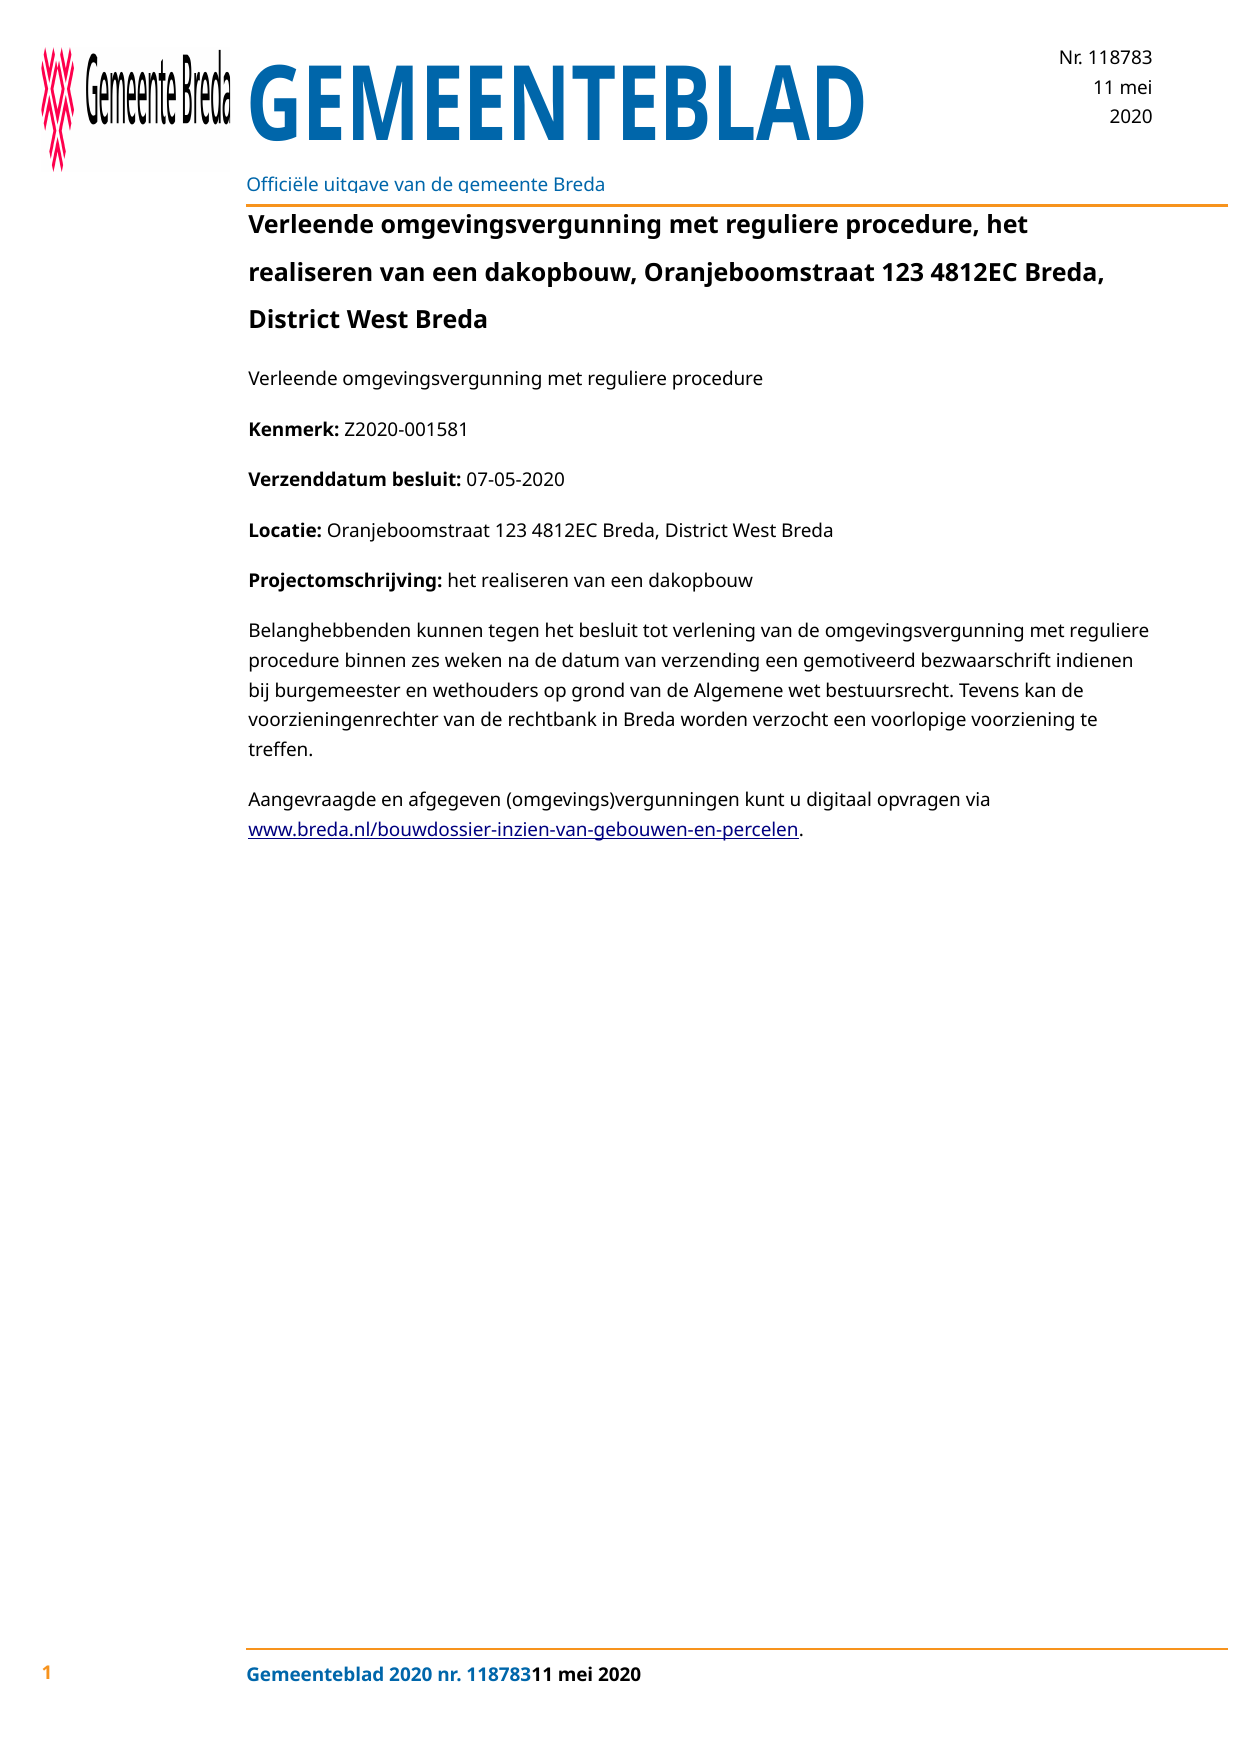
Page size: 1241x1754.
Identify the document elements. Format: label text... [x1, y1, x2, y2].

text Verleende omgevingsvergunning met reguliere procedure [248, 366, 1152, 391]
text Locatie: Oranjeboomstraat 123 4812EC Breda, District West Breda [248, 517, 1152, 542]
text Verzenddatum besluit: 07-05-2020 [248, 466, 1152, 492]
text Projectomschrijving: het realiseren van een dakopbouw [248, 567, 1152, 593]
picture [41, 47, 231, 172]
text Kenmerk: Z2020-001581 [248, 416, 1152, 442]
text Belanghebbenden kunnen tegen het besluit tot verlening van de omgevingsvergunning met reguliere procedure binnen zes weken na de datum van verzending een gemotiveerd bezwaarschrift indienen bij burgemeester en wethouders op grond van de Algemene wet bestuursrecht. Tevens kan de voorzieningenrechter van de rechtbank in Breda worden verzocht een voorlopige voorziening te treffen. [248, 618, 1152, 762]
text Aangevraagde en afgegeven (omgevings)vergunningen kunt u digitaal opvragen via www.breda.nl/bouwdossier-inzien-van-gebouwen-en-percelen. [248, 786, 1152, 842]
text Verleende omgevingsvergunning met reguliere procedure, het realiseren van een dakopbouw, Oranjeboomstraat 123 4812EC Breda, District West Breda [248, 207, 1152, 336]
